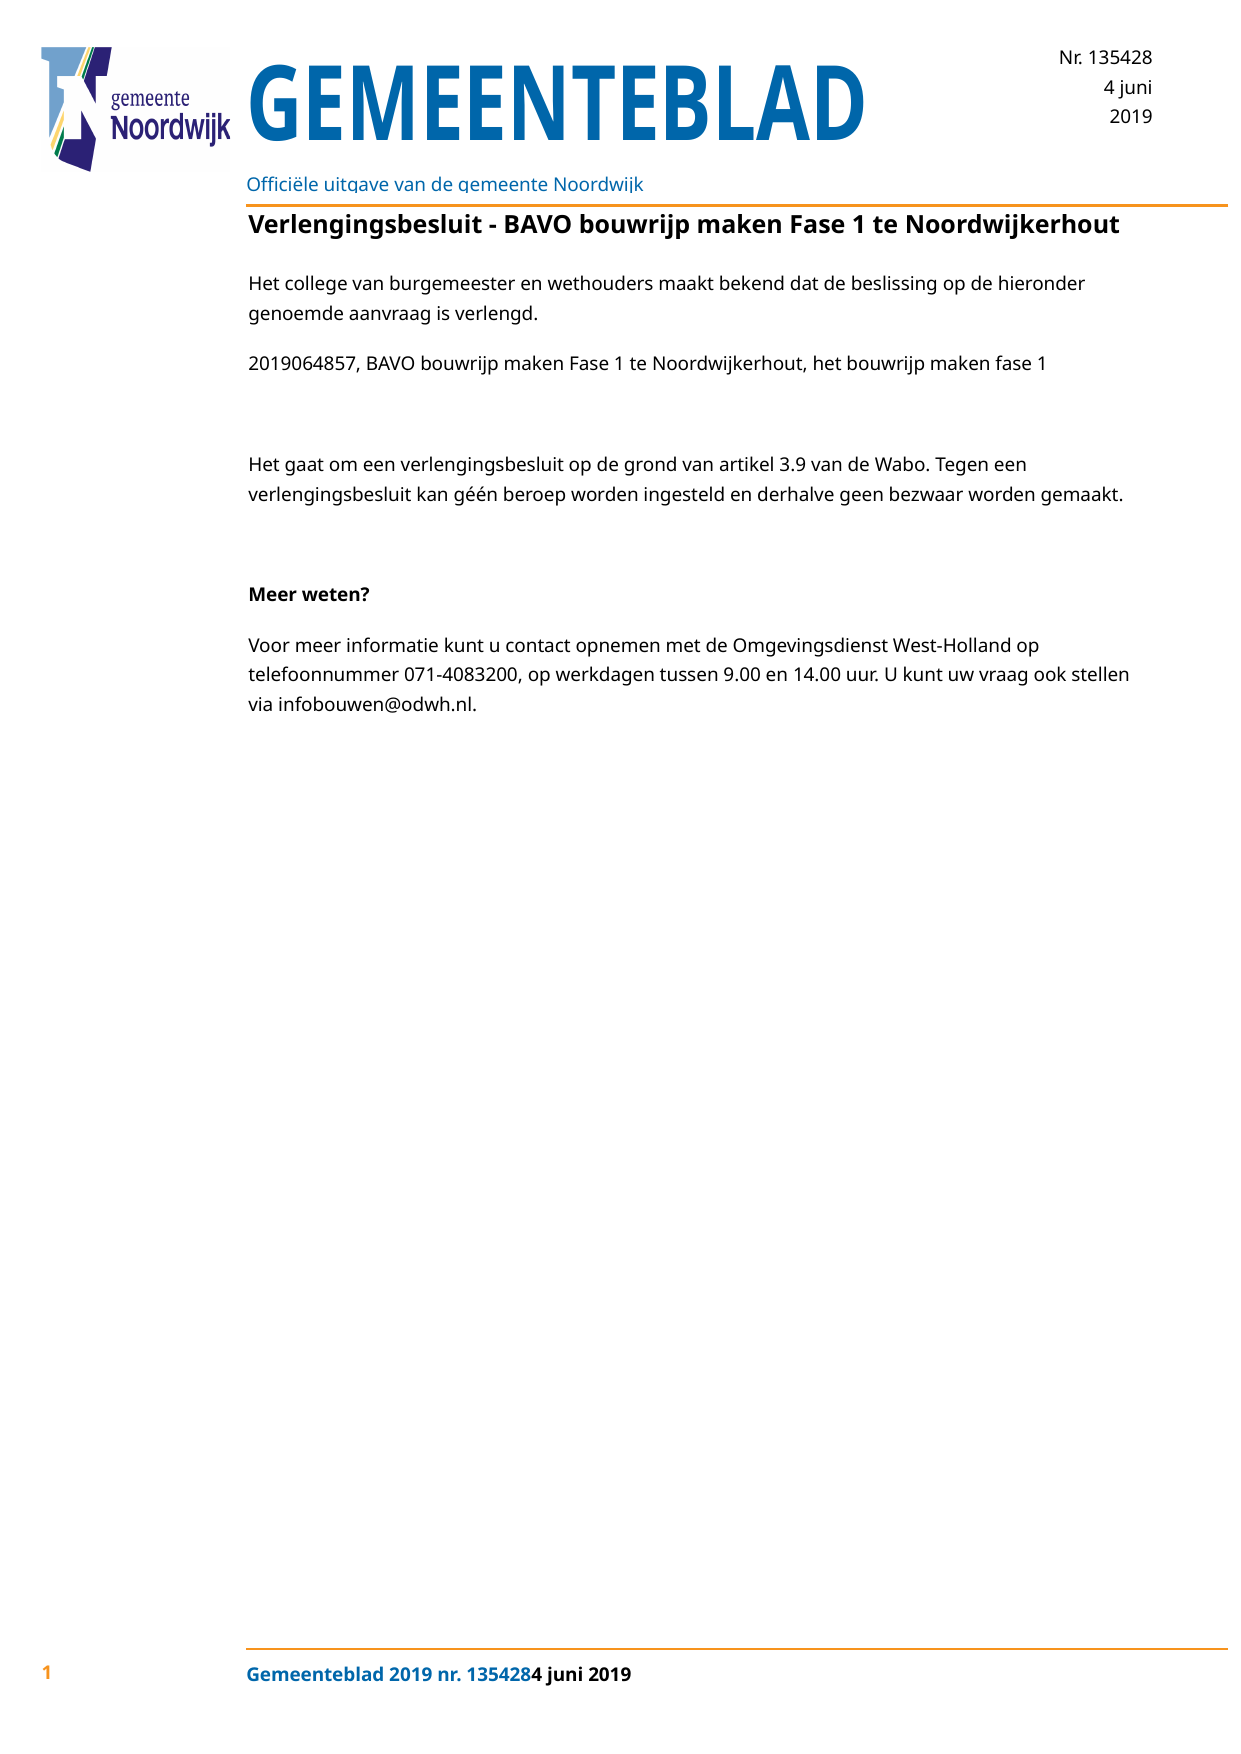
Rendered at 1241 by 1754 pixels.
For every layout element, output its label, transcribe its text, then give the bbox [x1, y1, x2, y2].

text Meer weten? [248, 582, 1152, 607]
text Verlengingsbesluit - BAVO bouwrijp maken Fase 1 te Noordwijkerhout [248, 207, 1152, 241]
picture [41, 47, 231, 172]
text Het gaat om een verlengingsbesluit op de grond van artikel 3.9 van de Wabo. Tegen een verlengingsbesluit kan géén beroep worden ingesteld en derhalve geen bezwaar worden gemaakt. [248, 451, 1152, 506]
text 2019064857, BAVO bouwrijp maken Fase 1 te Noordwijkerhout, het bouwrijp maken fase 1 [248, 350, 1152, 376]
text Het college van burgemeester en wethouders maakt bekend dat de beslissing op de hieronder genoemde aanvraag is verlengd. [248, 270, 1152, 326]
text Voor meer informatie kunt u contact opnemen met de Omgevingsdienst West-Holland op telefoonnummer 071-4083200, op werkdagen tussen 9.00 en 14.00 uur. U kunt uw vraag ook stellen via infobouwen@odwh.nl. [248, 632, 1152, 717]
